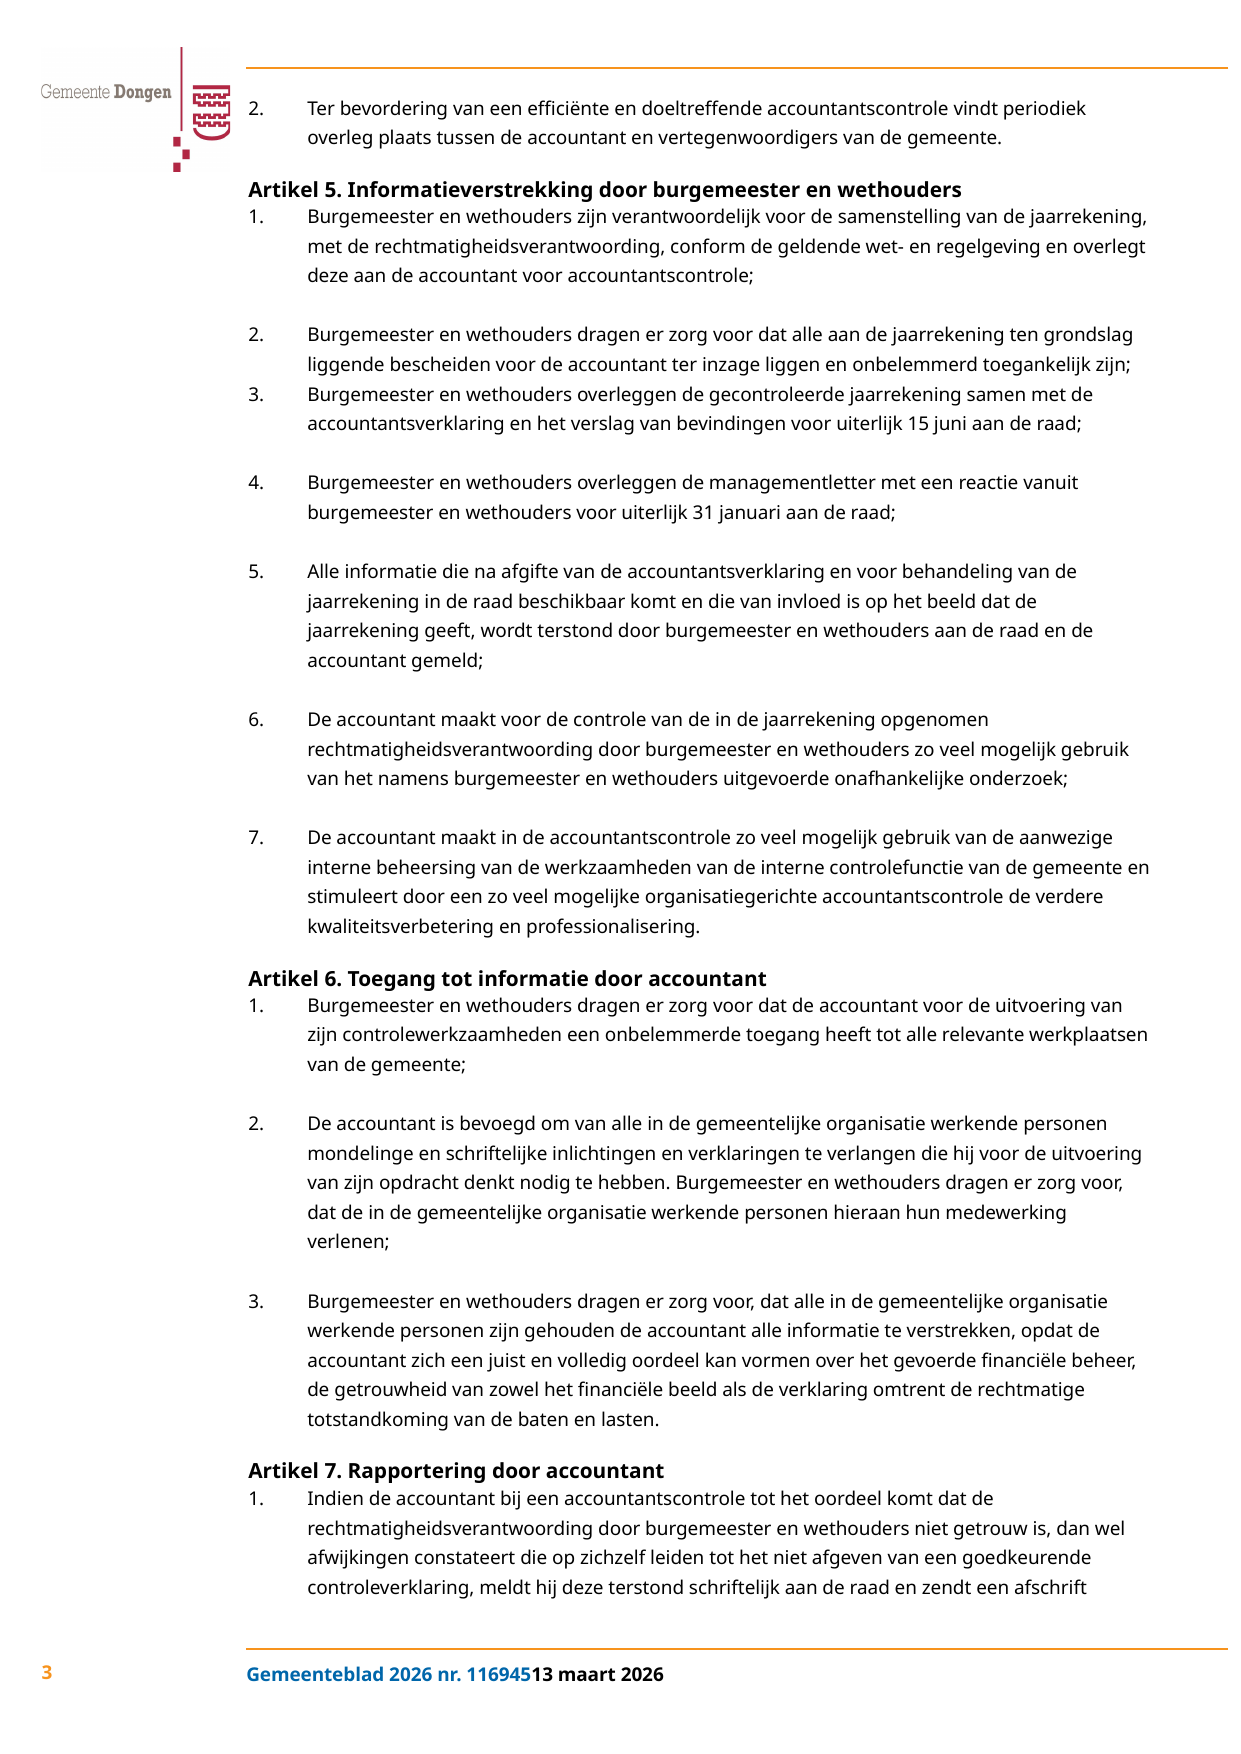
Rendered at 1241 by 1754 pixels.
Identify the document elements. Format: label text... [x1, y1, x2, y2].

picture [41, 47, 231, 172]
list Ter bevordering van een efficiënte en doeltreffende accountantscontrole vindt periodiek overleg plaats tussen de accountant en vertegenwoordigers van de gemeente. [248, 95, 1152, 150]
text Artikel 7. Rapportering door accountant [248, 1457, 1152, 1485]
list Burgemeester en wethouders overleggen de managementletter met een reactie vanuit burgemeester en wethouders voor uiterlijk 31 januari aan de raad; [248, 469, 1152, 525]
list De accountant maakt in de accountantscontrole zo veel mogelijk gebruik van de aanwezige interne beheersing van de werkzaamheden van de interne controlefunctie van de gemeente en stimuleert door een zo veel mogelijke organisatiegerichte accountantscontrole de verdere kwaliteitsverbetering en professionalisering. [248, 824, 1152, 939]
list De accountant maakt voor de controle van de in de jaarrekening opgenomen rechtmatigheidsverantwoording door burgemeester en wethouders zo veel mogelijk gebruik van het namens burgemeester en wethouders uitgevoerde onafhankelijke onderzoek; [248, 706, 1152, 791]
list Burgemeester en wethouders dragen er zorg voor dat de accountant voor de uitvoering van zijn controlewerkzaamheden een onbelemmerde toegang heeft tot alle relevante werkplaatsen van de gemeente; [248, 992, 1152, 1077]
list Burgemeester en wethouders dragen er zorg voor, dat alle in de gemeentelijke organisatie werkende personen zijn gehouden de accountant alle informatie te verstrekken, opdat de accountant zich een juist en volledig oordeel kan vormen over het gevoerde financiële beheer, de getrouwheid van zowel het financiële beeld als de verklaring omtrent de rechtmatige totstandkoming van de baten en lasten. [248, 1288, 1152, 1432]
list De accountant is bevoegd om van alle in de gemeentelijke organisatie werkende personen mondelinge en schriftelijke inlichtingen en verklaringen te verlangen die hij voor de uitvoering van zijn opdracht denkt nodig te hebben. Burgemeester en wethouders dragen er zorg voor, dat de in de gemeentelijke organisatie werkende personen hieraan hun medewerking verlenen; [248, 1110, 1152, 1254]
list Indien de accountant bij een accountantscontrole tot het oordeel komt dat de rechtmatigheidsverantwoording door burgemeester en wethouders niet getrouw is, dan wel afwijkingen constateert die op zichzelf leiden tot het niet afgeven van een goedkeurende controleverklaring, meldt hij deze terstond schriftelijk aan de raad en zendt een afschrift [248, 1485, 1152, 1599]
list Burgemeester en wethouders dragen er zorg voor dat alle aan de jaarrekening ten grondslag liggende bescheiden voor de accountant ter inzage liggen en onbelemmerd toegankelijk zijn; [248, 322, 1152, 377]
list Burgemeester en wethouders overleggen de gecontroleerde jaarrekening samen met de accountantsverklaring en het verslag van bevindingen voor uiterlijk 15 juni aan de raad; [248, 381, 1152, 436]
list Burgemeester en wethouders zijn verantwoordelijk voor de samenstelling van de jaarrekening, met de rechtmatigheidsverantwoording, conform de geldende wet- en regelgeving en overlegt deze aan de accountant voor accountantscontrole; [248, 203, 1152, 288]
text Artikel 6. Toegang tot informatie door accountant [248, 964, 1152, 992]
text Artikel 5. Informatieverstrekking door burgemeester en wethouders [248, 175, 1152, 203]
list Alle informatie die na afgifte van de accountantsverklaring en voor behandeling van de jaarrekening in de raad beschikbaar komt en die van invloed is op het beeld dat de jaarrekening geeft, wordt terstond door burgemeester en wethouders aan de raad en de accountant gemeld; [248, 558, 1152, 673]
